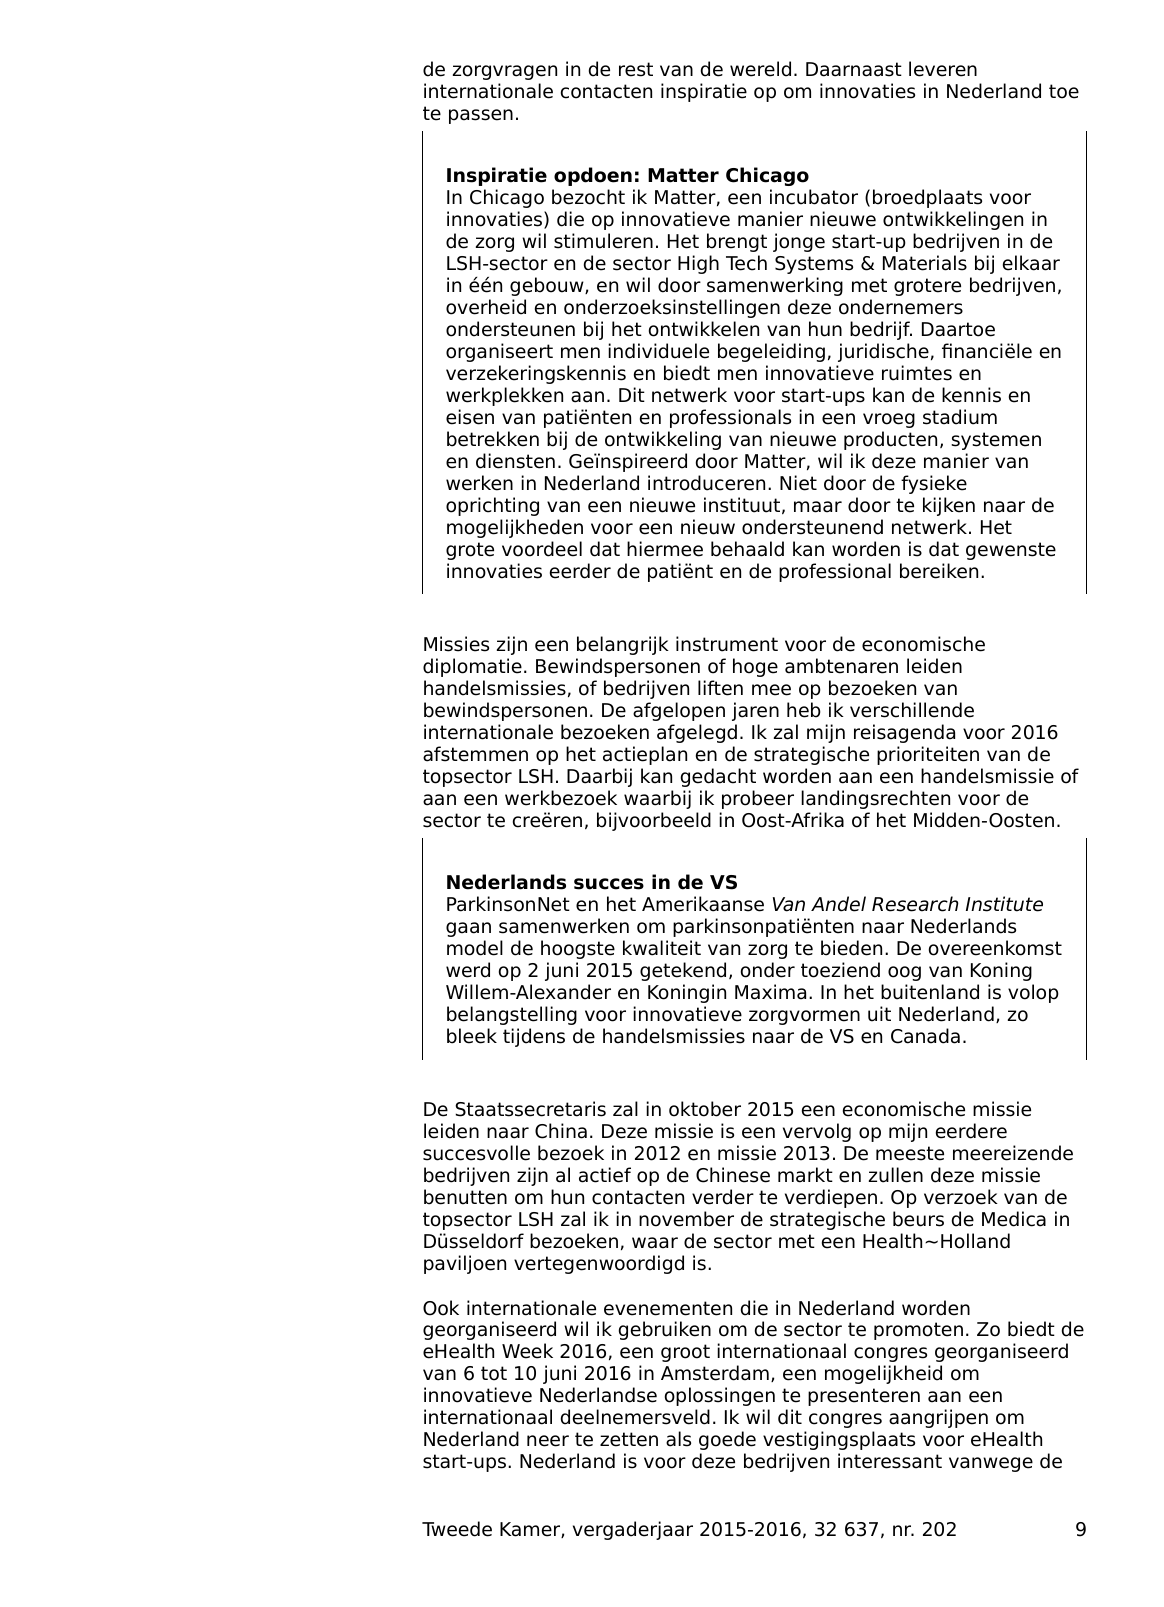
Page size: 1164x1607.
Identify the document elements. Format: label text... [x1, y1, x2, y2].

text Ook internationale evenementen die in Nederland worden georganiseerd wil ik gebruiken om de sector te promoten. Zo biedt de eHealth Week 2016, een groot internationaal congres georganiseerd van 6 tot 10 juni 2016 in Amsterdam, een mogelijkheid om innovatieve Nederlandse oplossingen te presenteren aan een internationaal deelnemersveld. Ik wil dit congres aangrijpen om Nederland neer te zetten als goede vestigingsplaats voor eHealth start-ups. Nederland is voor deze bedrijven interessant vanwege de [422, 1297, 1087, 1473]
table_header Nederlands succes in de VS ParkinsonNet en het Amerikaanse Van Andel Research Institute gaan samenwerken om parkinsonpatiënten naar Nederlands model de hoogste kwaliteit van zorg te bieden. De overeenkomst werd op 2 juni 2015 getekend, onder toeziend oog van Koning Willem-Alexander en Koningin Maxima. In het buitenland is volop belangstelling voor innovatieve zorgvormen uit Nederland, zo bleek tijdens de handelsmissies naar de VS en Canada. [423, 838, 1086, 1059]
text Missies zijn een belangrijk instrument voor de economische diplomatie. Bewindspersonen of hoge ambtenaren leiden handelsmissies, of bedrijven liften mee op bezoeken van bewindspersonen. De afgelopen jaren heb ik verschillende internationale bezoeken afgelegd. Ik zal mijn reisagenda voor 2016 afstemmen op het actieplan en de strategische prioriteiten van de topsector LSH. Daarbij kan gedacht worden aan een handelsmissie of aan een werkbezoek waarbij ik probeer landingsrechten voor de sector te creëren, bijvoorbeeld in Oost-Afrika of het Midden-Oosten. [422, 634, 1087, 832]
table_header Inspiratie opdoen: Matter Chicago In Chicago bezocht ik Matter, een incubator (broedplaats voor innovaties) die op innovatieve manier nieuwe ontwikkelingen in de zorg wil stimuleren. Het brengt jonge start-up bedrijven in de LSH-sector en de sector High Tech Systems & Materials bij elkaar in één gebouw, en wil door samenwerking met grotere bedrijven, overheid en onderzoeksinstellingen deze ondernemers ondersteunen bij het ontwikkelen van hun bedrijf. Daartoe organiseert men individuele begeleiding, juridische, financiële en verzekeringskennis en biedt men innovatieve ruimtes en werkplekken aan. Dit netwerk voor start-ups kan de kennis en eisen van patiënten en professionals in een vroeg stadium betrekken bij de ontwikkeling van nieuwe producten, systemen en diensten. Geïnspireerd door Matter, wil ik deze manier van werken in Nederland introduceren. Niet door de fysieke oprichting van een nieuwe instituut, maar door te kijken naar de mogelijkheden voor een nieuw ondersteunend netwerk. Het grote voordeel dat hiermee behaald kan worden is dat gewenste innovaties eerder de patiënt en de professional bereiken. [423, 131, 1086, 594]
text de zorgvragen in de rest van de wereld. Daarnaast leveren internationale contacten inspiratie op om innovaties in Nederland toe te passen. [422, 59, 1087, 125]
text De Staatssecretaris zal in oktober 2015 een economische missie leiden naar China. Deze missie is een vervolg op mijn eerdere succesvolle bezoek in 2012 en missie 2013. De meeste meereizende bedrijven zijn al actief op de Chinese markt en zullen deze missie benutten om hun contacten verder te verdiepen. Op verzoek van de topsector LSH zal ik in november de strategische beurs de Medica in Düsseldorf bezoeken, waar de sector met een Health~Holland paviljoen vertegenwoordigd is. [422, 1099, 1087, 1275]
